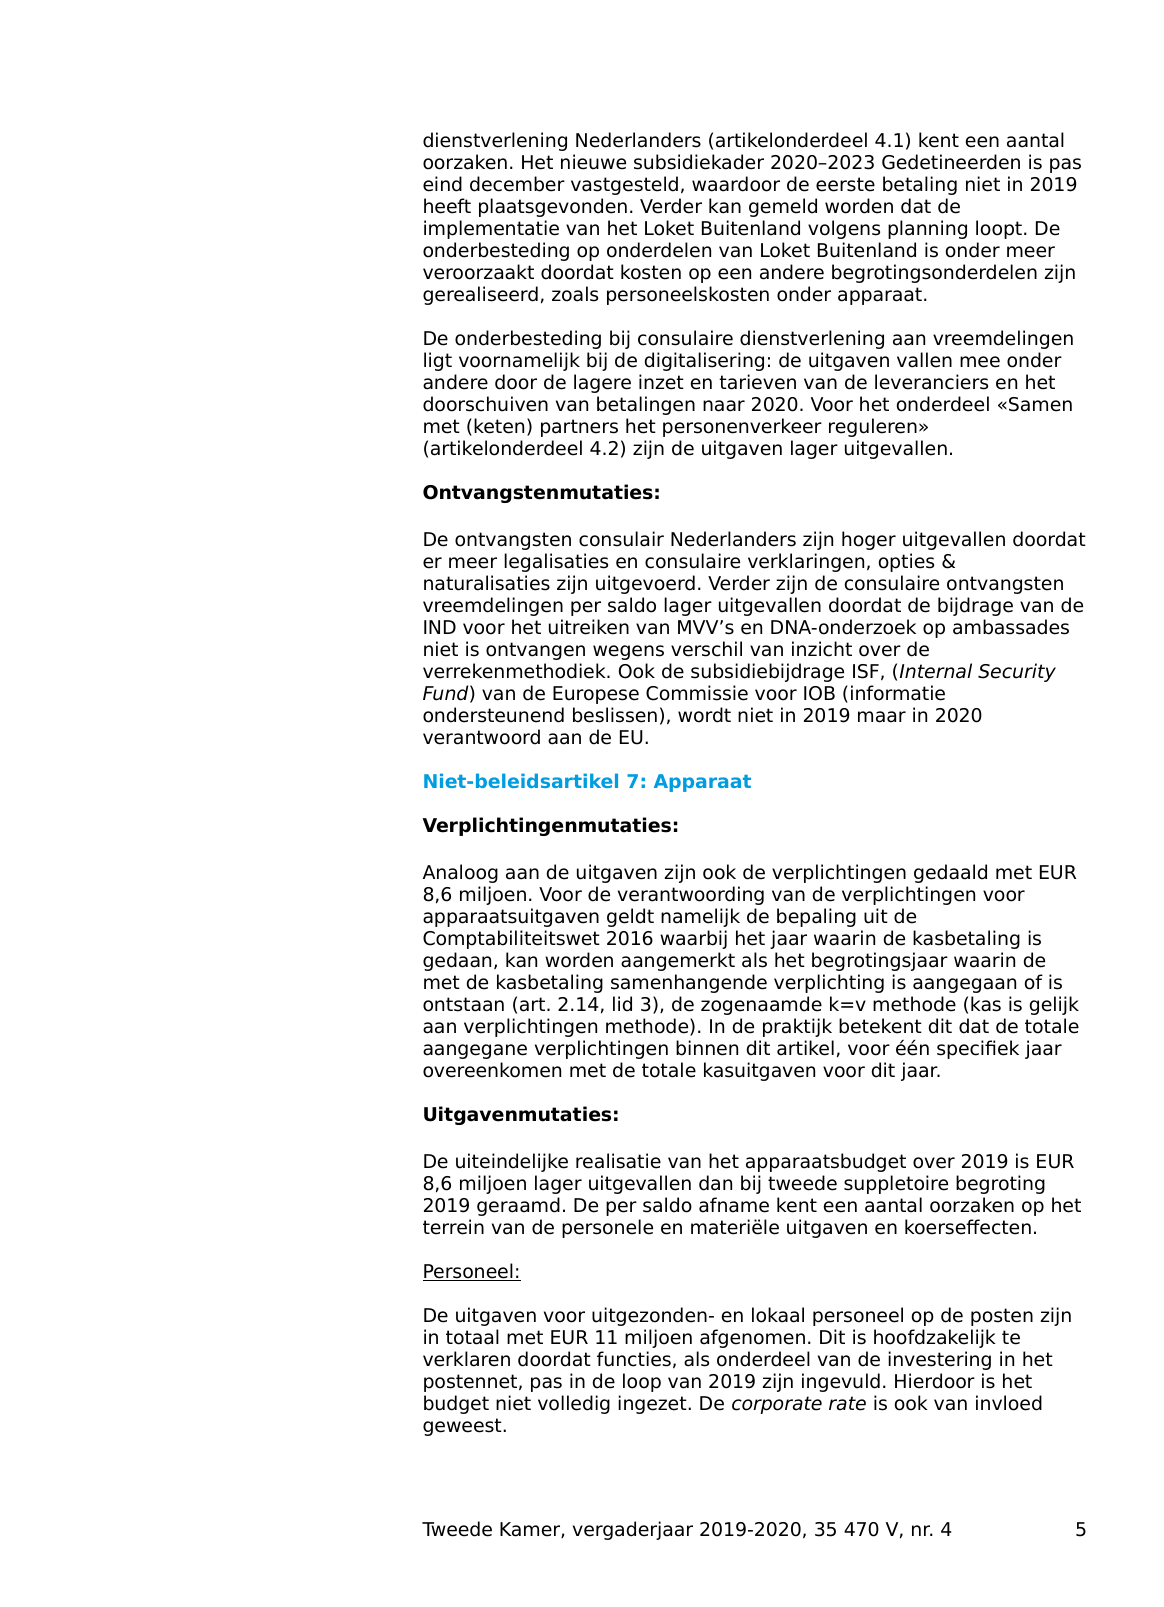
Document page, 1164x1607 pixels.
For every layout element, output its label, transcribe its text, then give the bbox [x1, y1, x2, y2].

text Analoog aan de uitgaven zijn ook de verplichtingen gedaald met EUR 8,6 miljoen. Voor de verantwoording van de verplichtingen voor apparaatsuitgaven geldt namelijk de bepaling uit de Comptabiliteitswet 2016 waarbij het jaar waarin de kasbetaling is gedaan, kan worden aangemerkt als het begrotingsjaar waarin de met de kasbetaling samenhangende verplichting is aangegaan of is ontstaan (art. 2.14, lid 3), de zogenaamde k=v methode (kas is gelijk aan verplichtingen methode). In de praktijk betekent dit dat de totale aangegane verplichtingen binnen dit artikel, voor één specifiek jaar overeenkomen met de totale kasuitgaven voor dit jaar. [422, 862, 1087, 1082]
text De uiteindelijke realisatie van het apparaatsbudget over 2019 is EUR 8,6 miljoen lager uitgevallen dan bij tweede suppletoire begroting 2019 geraamd. De per saldo afname kent een aantal oorzaken op het terrein van de personele en materiële uitgaven en koerseffecten. [422, 1151, 1087, 1239]
subtitle Verplichtingenmutaties: [422, 815, 1087, 837]
subtitle Niet-beleidsartikel 7: Apparaat [422, 771, 1087, 793]
text De onderbesteding bij consulaire dienstverlening aan vreemdelingen ligt voornamelijk bij de digitalisering: de uitgaven vallen mee onder andere door de lagere inzet en tarieven van de leveranciers en het doorschuiven van betalingen naar 2020. Voor het onderdeel «Samen met (keten) partners het personenverkeer reguleren» (artikelonderdeel 4.2) zijn de uitgaven lager uitgevallen. [422, 328, 1087, 460]
text De uitgaven voor uitgezonden- en lokaal personeel op de posten zijn in totaal met EUR 11 miljoen afgenomen. Dit is hoofdzakelijk te verklaren doordat functies, als onderdeel van de investering in het postennet, pas in de loop van 2019 zijn ingevuld. Hierdoor is het budget niet volledig ingezet. De corporate rate is ook van invloed geweest. [422, 1305, 1087, 1437]
text dienstverlening Nederlanders (artikelonderdeel 4.1) kent een aantal oorzaken. Het nieuwe subsidiekader 2020–2023 Gedetineerden is pas eind december vastgesteld, waardoor de eerste betaling niet in 2019 heeft plaatsgevonden. Verder kan gemeld worden dat de implementatie van het Loket Buitenland volgens planning loopt. De onderbesteding op onderdelen van Loket Buitenland is onder meer veroorzaakt doordat kosten op een andere begrotingsonderdelen zijn gerealiseerd, zoals personeelskosten onder apparaat. [422, 130, 1087, 306]
subtitle Ontvangstenmutaties: [422, 482, 1087, 504]
text De ontvangsten consulair Nederlanders zijn hoger uitgevallen doordat er meer legalisaties en consulaire verklaringen, opties & naturalisaties zijn uitgevoerd. Verder zijn de consulaire ontvangsten vreemdelingen per saldo lager uitgevallen doordat de bijdrage van de IND voor het uitreiken van MVV’s en DNA-onderzoek op ambassades niet is ontvangen wegens verschil van inzicht over de verrekenmethodiek. Ook de subsidiebijdrage ISF, (Internal Security Fund) van de Europese Commissie voor IOB (informatie ondersteunend beslissen), wordt niet in 2019 maar in 2020 verantwoord aan de EU. [422, 529, 1087, 749]
subtitle Personeel: [422, 1261, 1087, 1283]
subtitle Uitgavenmutaties: [422, 1104, 1087, 1126]
